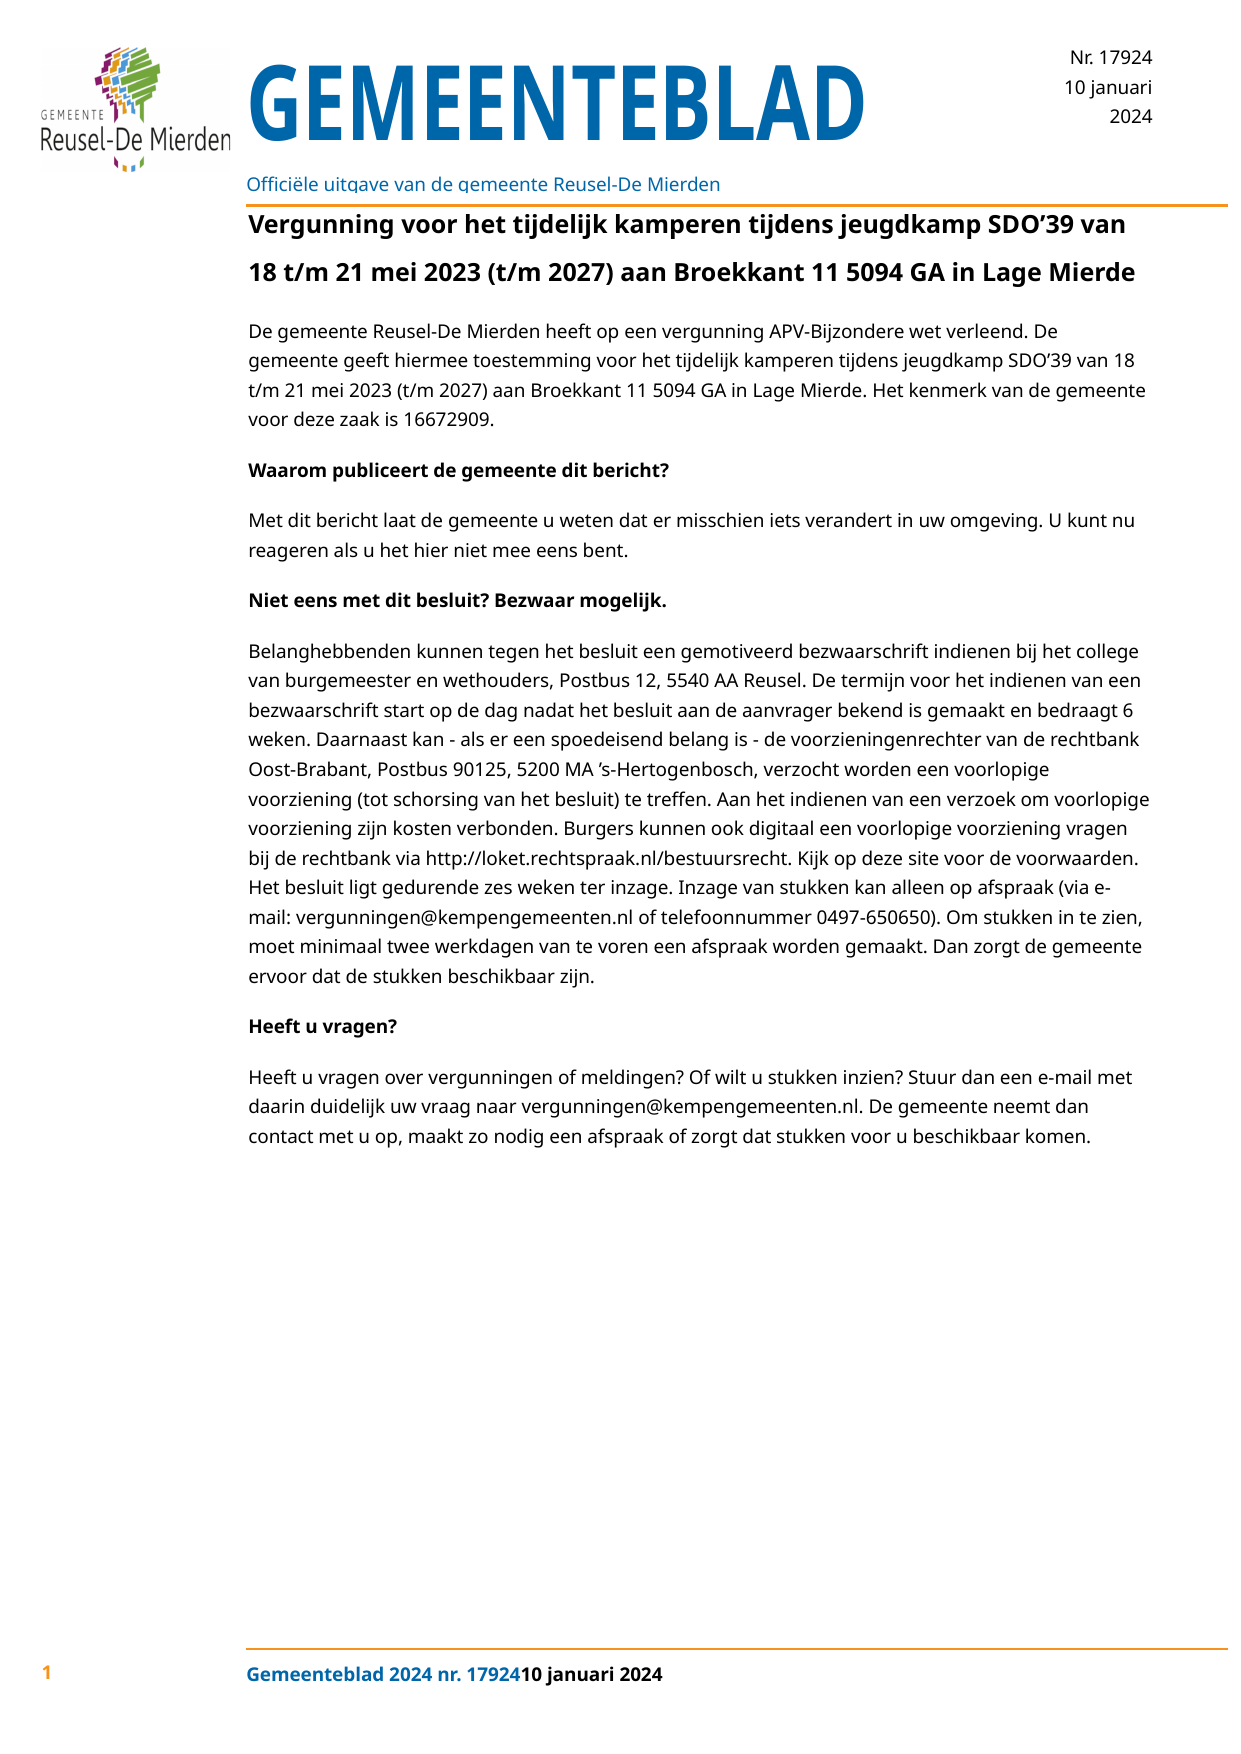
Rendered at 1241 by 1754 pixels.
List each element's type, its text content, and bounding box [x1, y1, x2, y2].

text Waarom publiceert de gemeente dit bericht? [248, 457, 1152, 483]
text Vergunning voor het tijdelijk kamperen tijdens jeugdkamp SDO’39 van 18 t/m 21 mei 2023 (t/m 2027) aan Broekkant 11 5094 GA in Lage Mierde [248, 207, 1152, 288]
text Niet eens met dit besluit? Bezwaar mogelijk. [248, 587, 1152, 613]
text Belanghebbenden kunnen tegen het besluit een gemotiveerd bezwaarschrift indienen bij het college van burgemeester en wethouders, Postbus 12, 5540 AA Reusel. De termijn voor het indienen van een bezwaarschrift start op de dag nadat het besluit aan de aanvrager bekend is gemaakt en bedraagt 6 weken. Daarnaast kan - als er een spoedeisend belang is - de voorzieningenrechter van de rechtbank Oost-Brabant, Postbus 90125, 5200 MA ’s-Hertogenbosch, verzocht worden een voorlopige voorziening (tot schorsing van het besluit) te treffen. Aan het indienen van een verzoek om voorlopige voorziening zijn kosten verbonden. Burgers kunnen ook digitaal een voorlopige voorziening vragen bij de rechtbank via http://loket.rechtspraak.nl/bestuursrecht. Kijk op deze site voor de voorwaarden. Het besluit ligt gedurende zes weken ter inzage. Inzage van stukken kan alleen op afspraak (via e-mail: vergunningen@kempengemeenten.nl of telefoonnummer 0497-650650). Om stukken in te zien, moet minimaal twee werkdagen van te voren een afspraak worden gemaakt. Dan zorgt de gemeente ervoor dat de stukken beschikbaar zijn. [248, 638, 1152, 989]
text Heeft u vragen over vergunningen of meldingen? Of wilt u stukken inzien? Stuur dan een e-mail met daarin duidelijk uw vraag naar vergunningen@kempengemeenten.nl. De gemeente neemt dan contact met u op, maakt zo nodig een afspraak of zorgt dat stukken voor u beschikbaar komen. [248, 1064, 1152, 1149]
picture [41, 47, 231, 172]
text Met dit bericht laat de gemeente u weten dat er misschien iets verandert in uw omgeving. U kunt nu reageren als u het hier niet mee eens bent. [248, 507, 1152, 563]
text De gemeente Reusel-De Mierden heeft op een vergunning APV-Bijzondere wet verleend. De gemeente geeft hiermee toestemming voor het tijdelijk kamperen tijdens jeugdkamp SDO’39 van 18 t/m 21 mei 2023 (t/m 2027) aan Broekkant 11 5094 GA in Lage Mierde. Het kenmerk van de gemeente voor deze zaak is 16672909. [248, 318, 1152, 432]
text Heeft u vragen? [248, 1014, 1152, 1039]
